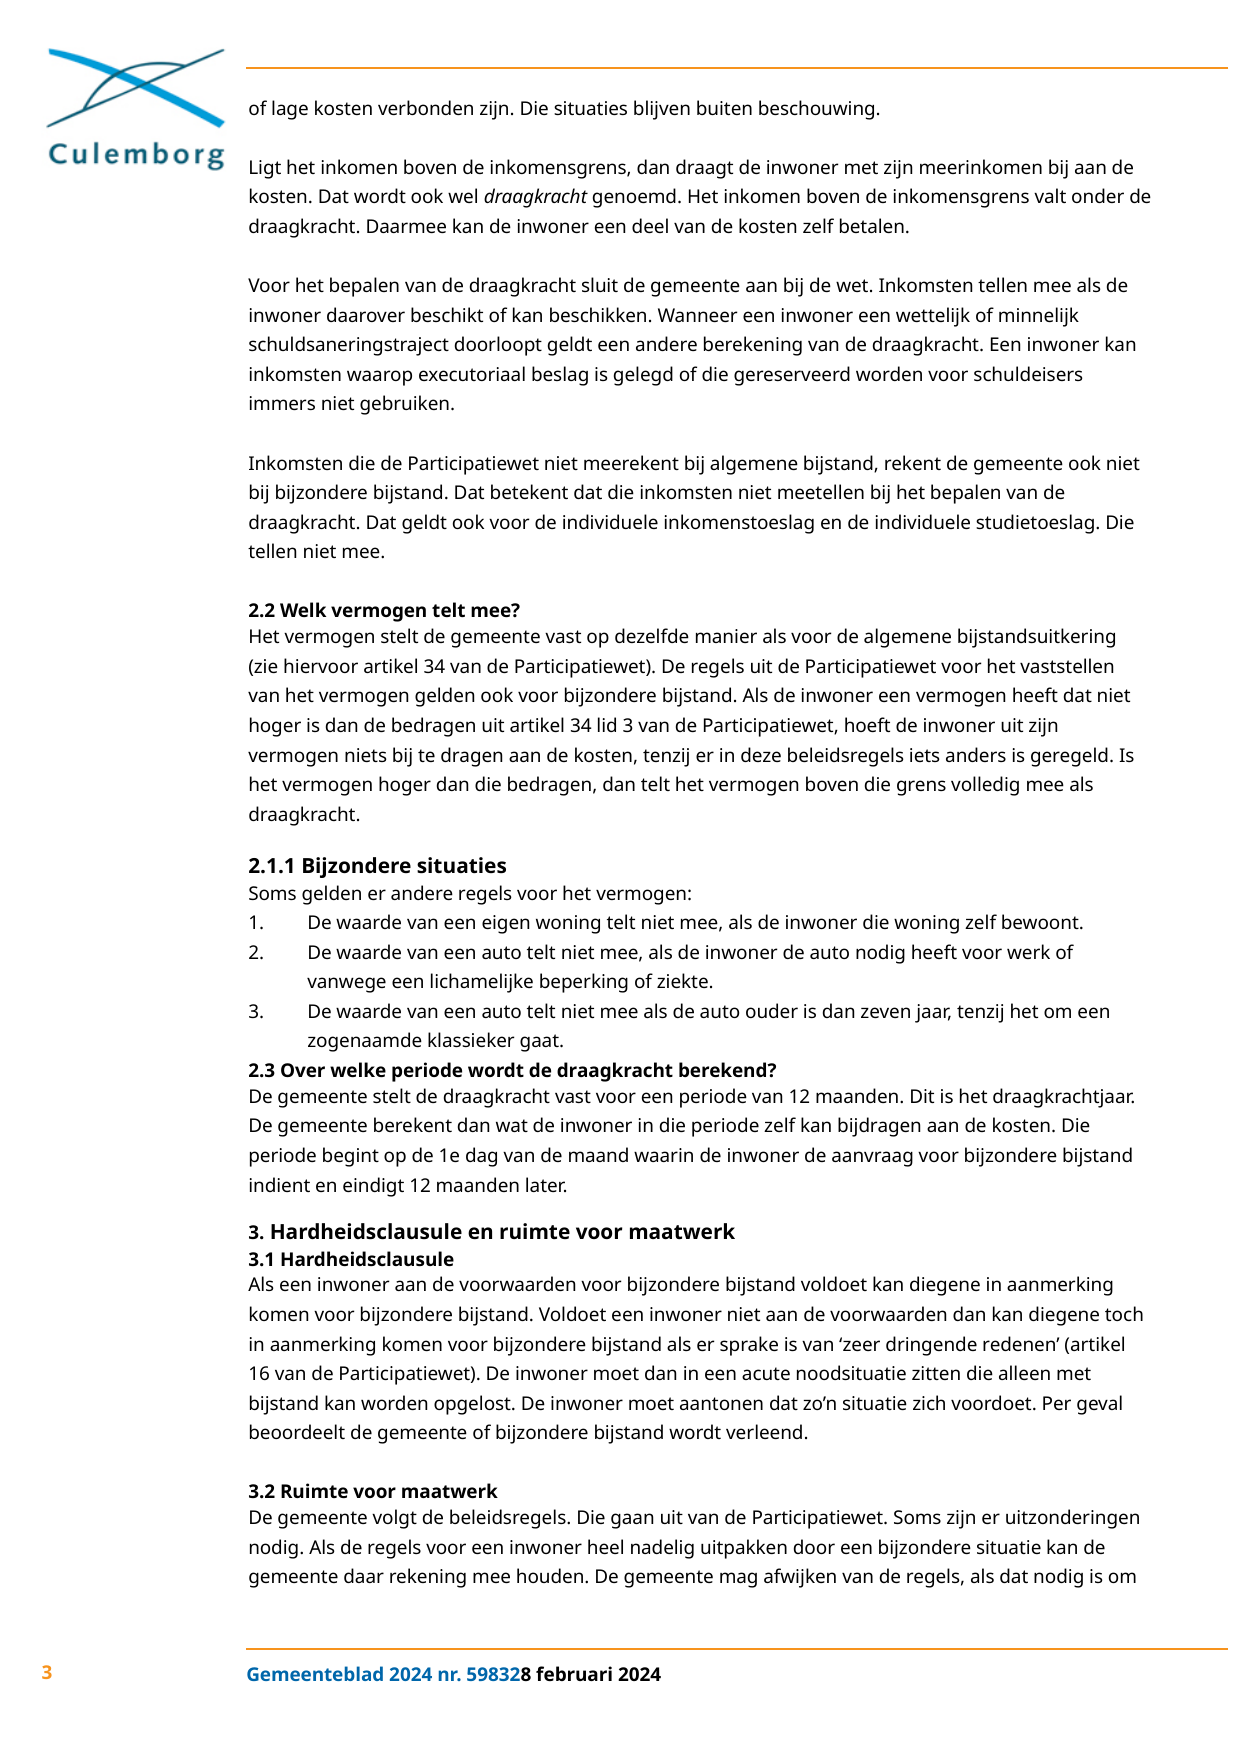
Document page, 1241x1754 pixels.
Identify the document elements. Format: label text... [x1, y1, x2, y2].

list De waarde van een auto telt niet mee als de auto ouder is dan zeven jaar, tenzij het om een zogenaamde klassieker gaat. [248, 998, 1152, 1053]
text De gemeente volgt de beleidsregels. Die gaan uit van de Participatiewet. Soms zijn er uitzonderingen nodig. Als de regels voor een inwoner heel nadelig uitpakken door een bijzondere situatie kan de gemeente daar rekening mee houden. De gemeente mag afwijken van de regels, als dat nodig is om [248, 1504, 1152, 1589]
list De waarde van een eigen woning telt niet mee, als de inwoner die woning zelf bewoont. [248, 909, 1152, 935]
text 2.3 Over welke periode wordt de draagkracht berekend? [248, 1057, 1152, 1083]
text Soms gelden er andere regels voor het vermogen: [248, 880, 1152, 906]
text Ligt het inkomen boven de inkomensgrens, dan draagt de inwoner met zijn meerinkomen bij aan de kosten. Dat wordt ook wel draagkracht genoemd. Het inkomen boven de inkomensgrens valt onder de draagkracht. Daarmee kan de inwoner een deel van de kosten zelf betalen. [248, 154, 1152, 239]
text Voor het bepalen van de draagkracht sluit de gemeente aan bij de wet. Inkomsten tellen mee als de inwoner daarover beschikt of kan beschikken. Wanneer een inwoner een wettelijk of minnelijk schuldsaneringstraject doorloopt geldt een andere berekening van de draagkracht. Een inwoner kan inkomsten waarop executoriaal beslag is gelegd of die gereserveerd worden voor schuldeisers immers niet gebruiken. [248, 272, 1152, 416]
text Als een inwoner aan de voorwaarden voor bijzondere bijstand voldoet kan diegene in aanmerking komen voor bijzondere bijstand. Voldoet een inwoner niet aan de voorwaarden dan kan diegene toch in aanmerking komen voor bijzondere bijstand als er sprake is van ‘zeer dringende redenen’ (artikel 16 van de Participatiewet). De inwoner moet dan in een acute noodsituatie zitten die alleen met bijstand kan worden opgelost. De inwoner moet aantonen dat zo’n situatie zich voordoet. Per geval beoordeelt de gemeente of bijzondere bijstand wordt verleend. [248, 1272, 1152, 1445]
text 3. Hardheidsclausule en ruimte voor maatwerk [248, 1217, 1152, 1246]
list De waarde van een auto telt niet mee, als de inwoner de auto nodig heeft voor werk of vanwege een lichamelijke beperking of ziekte. [248, 939, 1152, 994]
text of lage kosten verbonden zijn. Die situaties blijven buiten beschouwing. [248, 95, 1152, 121]
text 2.2 Welk vermogen telt mee? [248, 598, 1152, 623]
text De gemeente stelt de draagkracht vast voor een periode van 12 maanden. Dit is het draagkrachtjaar. De gemeente berekent dan wat de inwoner in die periode zelf kan bijdragen aan de kosten. Die periode begint op de 1e dag van de maand waarin de inwoner de aanvraag voor bijzondere bijstand indient en eindigt 12 maanden later. [248, 1083, 1152, 1197]
text Inkomsten die de Participatiewet niet meerekent bij algemene bijstand, rekent de gemeente ook niet bij bijzondere bijstand. Dat betekent dat die inkomsten niet meetellen bij het bepalen van de draagkracht. Dat geldt ook voor de individuele inkomenstoeslag en de individuele studietoeslag. Die tellen niet mee. [248, 450, 1152, 564]
text 3.1 Hardheidsclausule [248, 1246, 1152, 1272]
text 3.2 Ruimte voor maatwerk [248, 1479, 1152, 1504]
picture [41, 47, 231, 172]
text 2.1.1 Bijzondere situaties [248, 851, 1152, 880]
text Het vermogen stelt de gemeente vast op dezelfde manier als voor de algemene bijstandsuitkering (zie hiervoor artikel 34 van de Participatiewet). De regels uit de Participatiewet voor het vaststellen van het vermogen gelden ook voor bijzondere bijstand. Als de inwoner een vermogen heeft dat niet hoger is dan de bedragen uit artikel 34 lid 3 van de Participatiewet, hoeft de inwoner uit zijn vermogen niets bij te dragen aan de kosten, tenzij er in deze beleidsregels iets anders is geregeld. Is het vermogen hoger dan die bedragen, dan telt het vermogen boven die grens volledig mee als draagkracht. [248, 623, 1152, 827]
